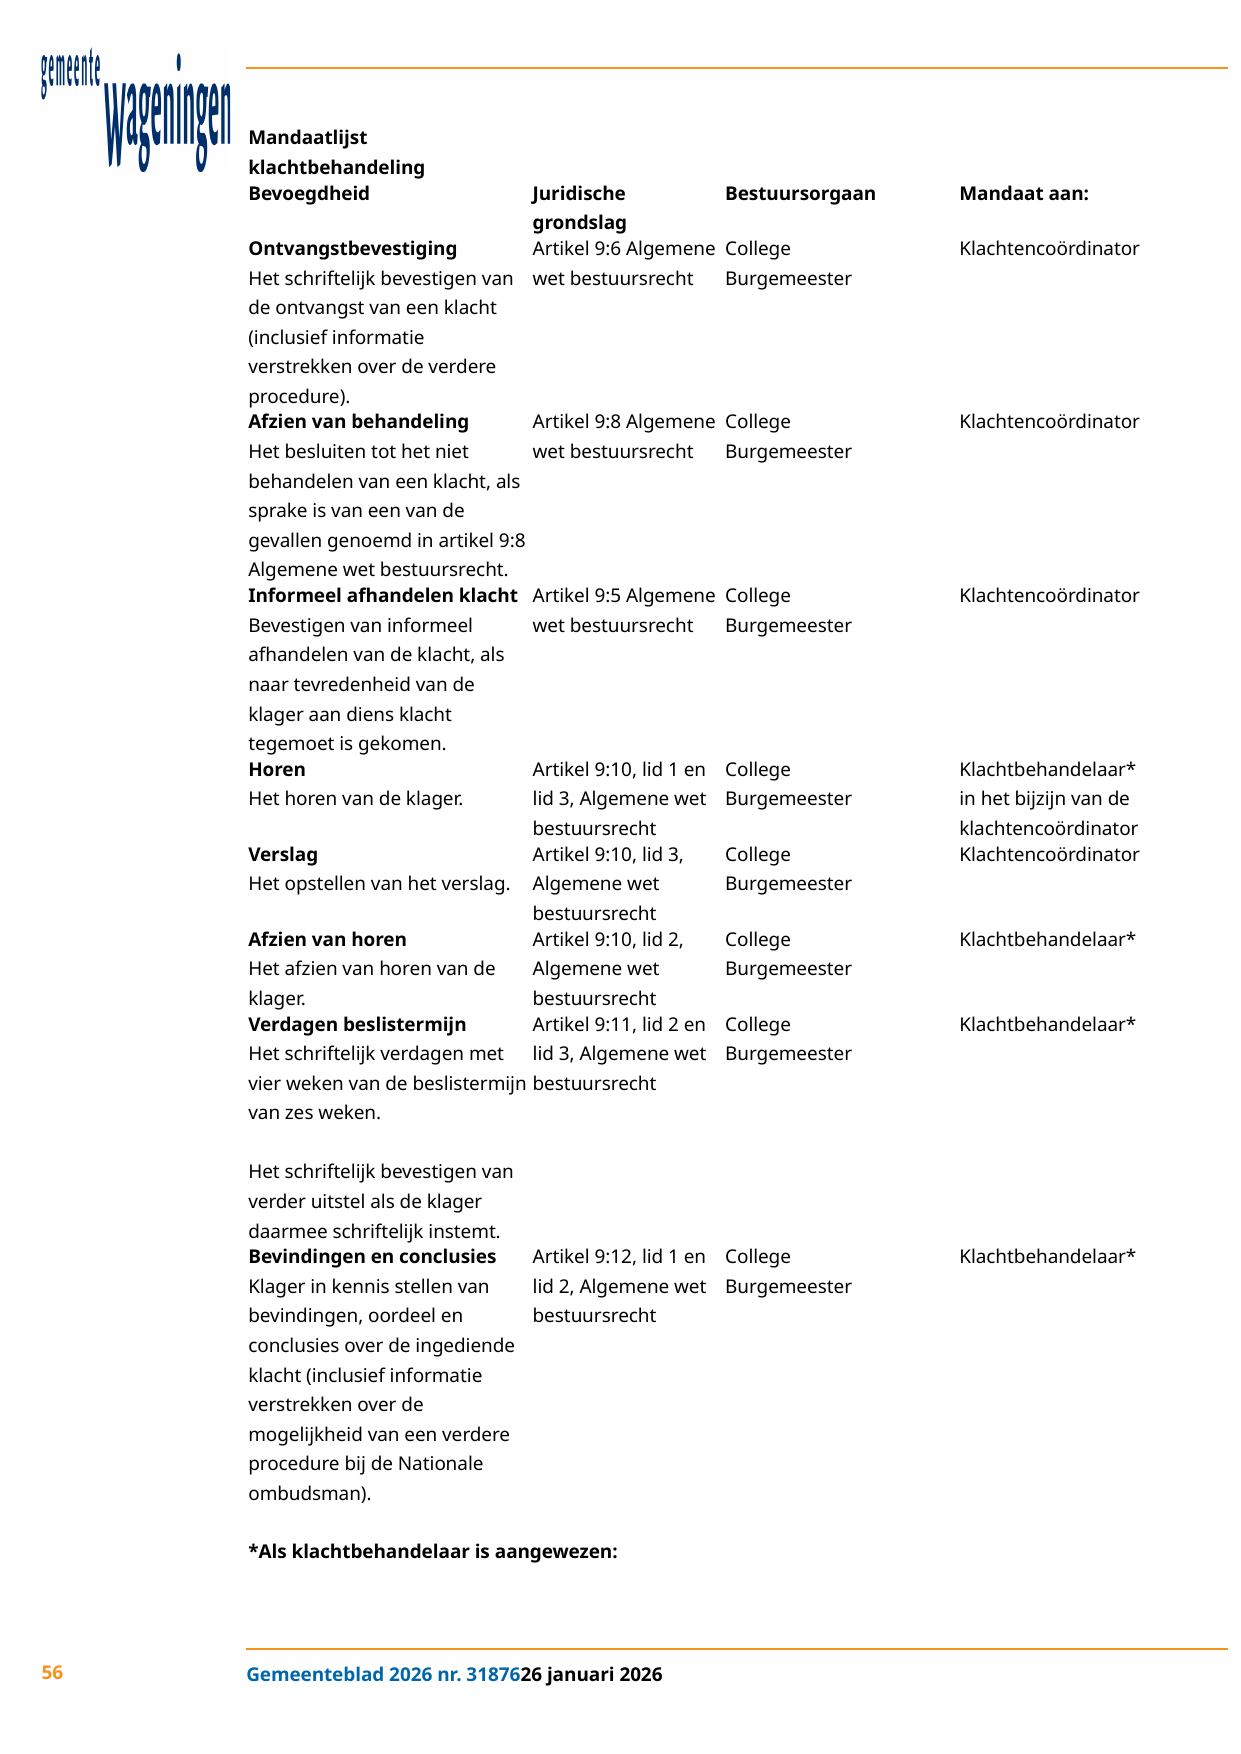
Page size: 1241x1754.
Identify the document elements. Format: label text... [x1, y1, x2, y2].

table_cell Artikel 9:10, lid 3, Algemene wet bestuursrecht [533, 841, 725, 926]
table_cell Klachtbehandelaar* [959, 1244, 1152, 1506]
table_cell Afzien van behandeling Het besluiten tot het niet behandelen van een klacht, als sprake is van een van de gevallen genoemd in artikel 9:8 Algemene wet bestuursrecht. [248, 409, 532, 582]
table_header [533, 125, 725, 180]
table_cell Artikel 9:6 Algemene wet bestuursrecht [533, 235, 725, 409]
table_cell Mandaat aan: [959, 180, 1152, 235]
table_cell Artikel 9:12, lid 1 en lid 2, Algemene wet bestuursrecht [533, 1244, 725, 1506]
table_cell Ontvangstbevestiging Het schriftelijk bevestigen van de ontvangst van een klacht (inclusief informatie verstrekken over de verdere procedure). [248, 235, 532, 409]
table_cell Klachtencoördinator [959, 409, 1152, 582]
table_header [725, 125, 959, 180]
table_cell Artikel 9:8 Algemene wet bestuursrecht [533, 409, 725, 582]
table_cell College Burgemeester [725, 756, 959, 841]
table_cell Verdagen beslistermijn Het schriftelijk verdagen met vier weken van de beslistermijn van zes weken. Het schriftelijk bevestigen van verder uitstel als de klager daarmee schriftelijk instemt. [248, 1011, 532, 1243]
table_cell Klachtencoördinator [959, 583, 1152, 756]
table_cell College Burgemeester [725, 583, 959, 756]
table_cell Klachtbehandelaar* [959, 1011, 1152, 1243]
table_cell College Burgemeester [725, 841, 959, 926]
table_cell Klachtbehandelaar* in het bijzijn van de klachtencoördinator [959, 756, 1152, 841]
table_cell Artikel 9:5 Algemene wet bestuursrecht [533, 583, 725, 756]
table_cell Bevindingen en conclusies Klager in kennis stellen van bevindingen, oordeel en conclusies over de ingediende klacht (inclusief informatie verstrekken over de mogelijkheid van een verdere procedure bij de Nationale ombudsman). [248, 1244, 532, 1506]
table_cell College Burgemeester [725, 926, 959, 1011]
table_cell Klachtencoördinator [959, 841, 1152, 926]
table_cell College Burgemeester [725, 1244, 959, 1506]
table_cell College Burgemeester [725, 1011, 959, 1243]
table_cell Artikel 9:11, lid 2 en lid 3, Algemene wet bestuursrecht [533, 1011, 725, 1243]
table_cell College Burgemeester [725, 409, 959, 582]
table_cell Juridische grondslag [533, 180, 725, 235]
table_cell Informeel afhandelen klacht Bevestigen van informeel afhandelen van de klacht, als naar tevredenheid van de klager aan diens klacht tegemoet is gekomen. [248, 583, 532, 756]
picture [41, 47, 231, 172]
table_cell Klachtbehandelaar* [959, 926, 1152, 1011]
table_cell Bestuursorgaan [725, 180, 959, 235]
table_cell Artikel 9:10, lid 1 en lid 3, Algemene wet bestuursrecht [533, 756, 725, 841]
table_cell Artikel 9:10, lid 2, Algemene wet bestuursrecht [533, 926, 725, 1011]
table_cell Bevoegdheid [248, 180, 532, 235]
table_header Mandaatlijst klachtbehandeling [248, 125, 532, 180]
text *Als klachtbehandelaar is aangewezen: [248, 1539, 1152, 1564]
table_header [959, 125, 1152, 180]
table_cell Horen Het horen van de klager. [248, 756, 532, 841]
table_cell Afzien van horen Het afzien van horen van de klager. [248, 926, 532, 1011]
table_cell Verslag Het opstellen van het verslag. [248, 841, 532, 926]
table_cell Klachtencoördinator [959, 235, 1152, 409]
table_cell College Burgemeester [725, 235, 959, 409]
